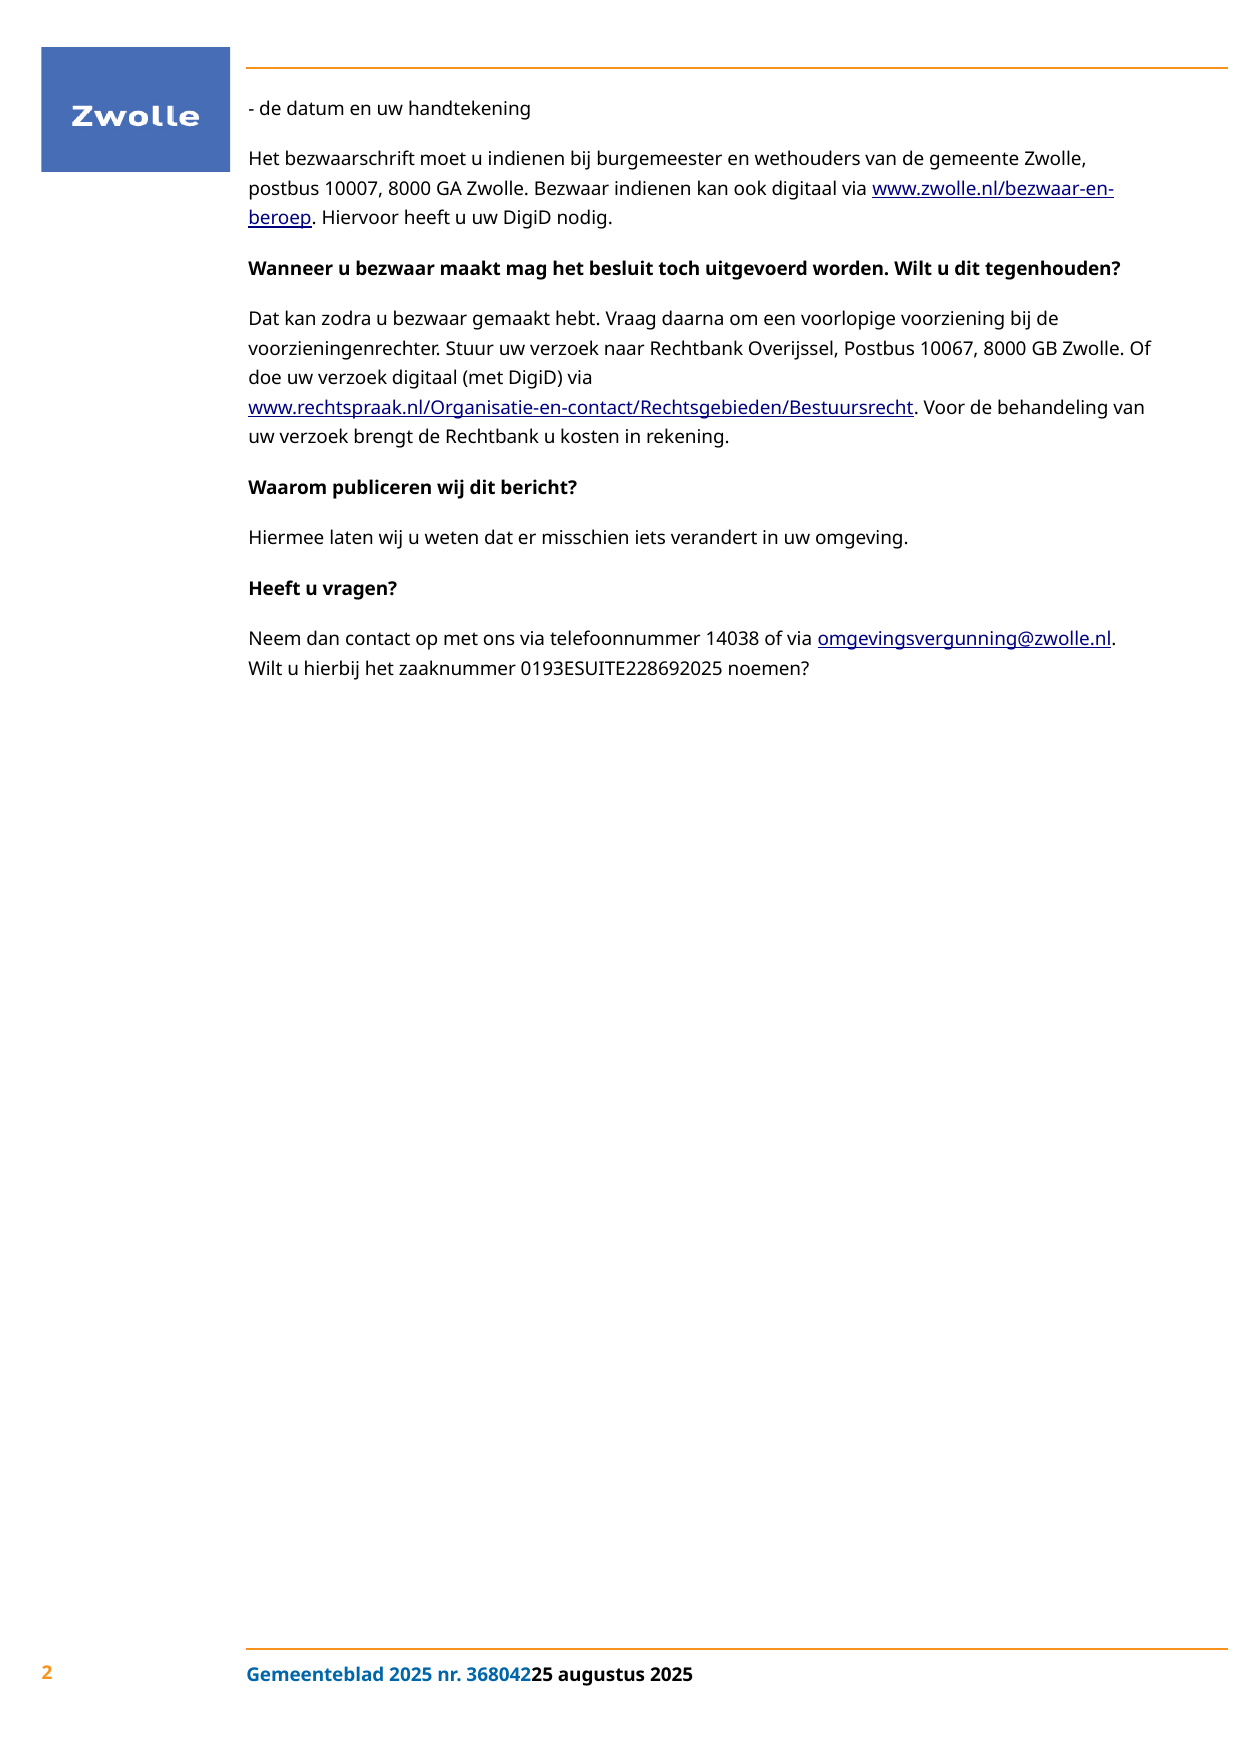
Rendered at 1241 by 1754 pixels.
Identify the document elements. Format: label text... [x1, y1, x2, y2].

text Hiermee laten wij u weten dat er misschien iets verandert in uw omgeving. [248, 524, 1152, 550]
text Wanneer u bezwaar maakt mag het besluit toch uitgevoerd worden. Wilt u dit tegenhouden? [248, 255, 1152, 281]
picture [41, 47, 231, 172]
text Het bezwaarschrift moet u indienen bij burgemeester en wethouders van de gemeente Zwolle, postbus 10007, 8000 GA Zwolle. Bezwaar indienen kan ook digitaal via www.zwolle.nl/bezwaar-en-beroep. Hiervoor heeft u uw DigiD nodig. [248, 145, 1152, 230]
text Heeft u vragen? [248, 575, 1152, 601]
text Neem dan contact op met ons via telefoonnummer 14038 of via omgevingsvergunning@zwolle.nl. Wilt u hierbij het zaaknummer 0193ESUITE228692025 noemen? [248, 625, 1152, 681]
text Waarom publiceren wij dit bericht? [248, 474, 1152, 500]
text Dat kan zodra u bezwaar gemaakt hebt. Vraag daarna om een voorlopige voorziening bij de voorzieningenrechter. Stuur uw verzoek naar Rechtbank Overijssel, Postbus 10067, 8000 GB Zwolle. Of doe uw verzoek digitaal (met DigiD) via www.rechtspraak.nl/Organisatie-en-contact/Rechtsgebieden/Bestuursrecht. Voor de behandeling van uw verzoek brengt de Rechtbank u kosten in rekening. [248, 305, 1152, 449]
text - de datum en uw handtekening [248, 95, 1152, 121]
